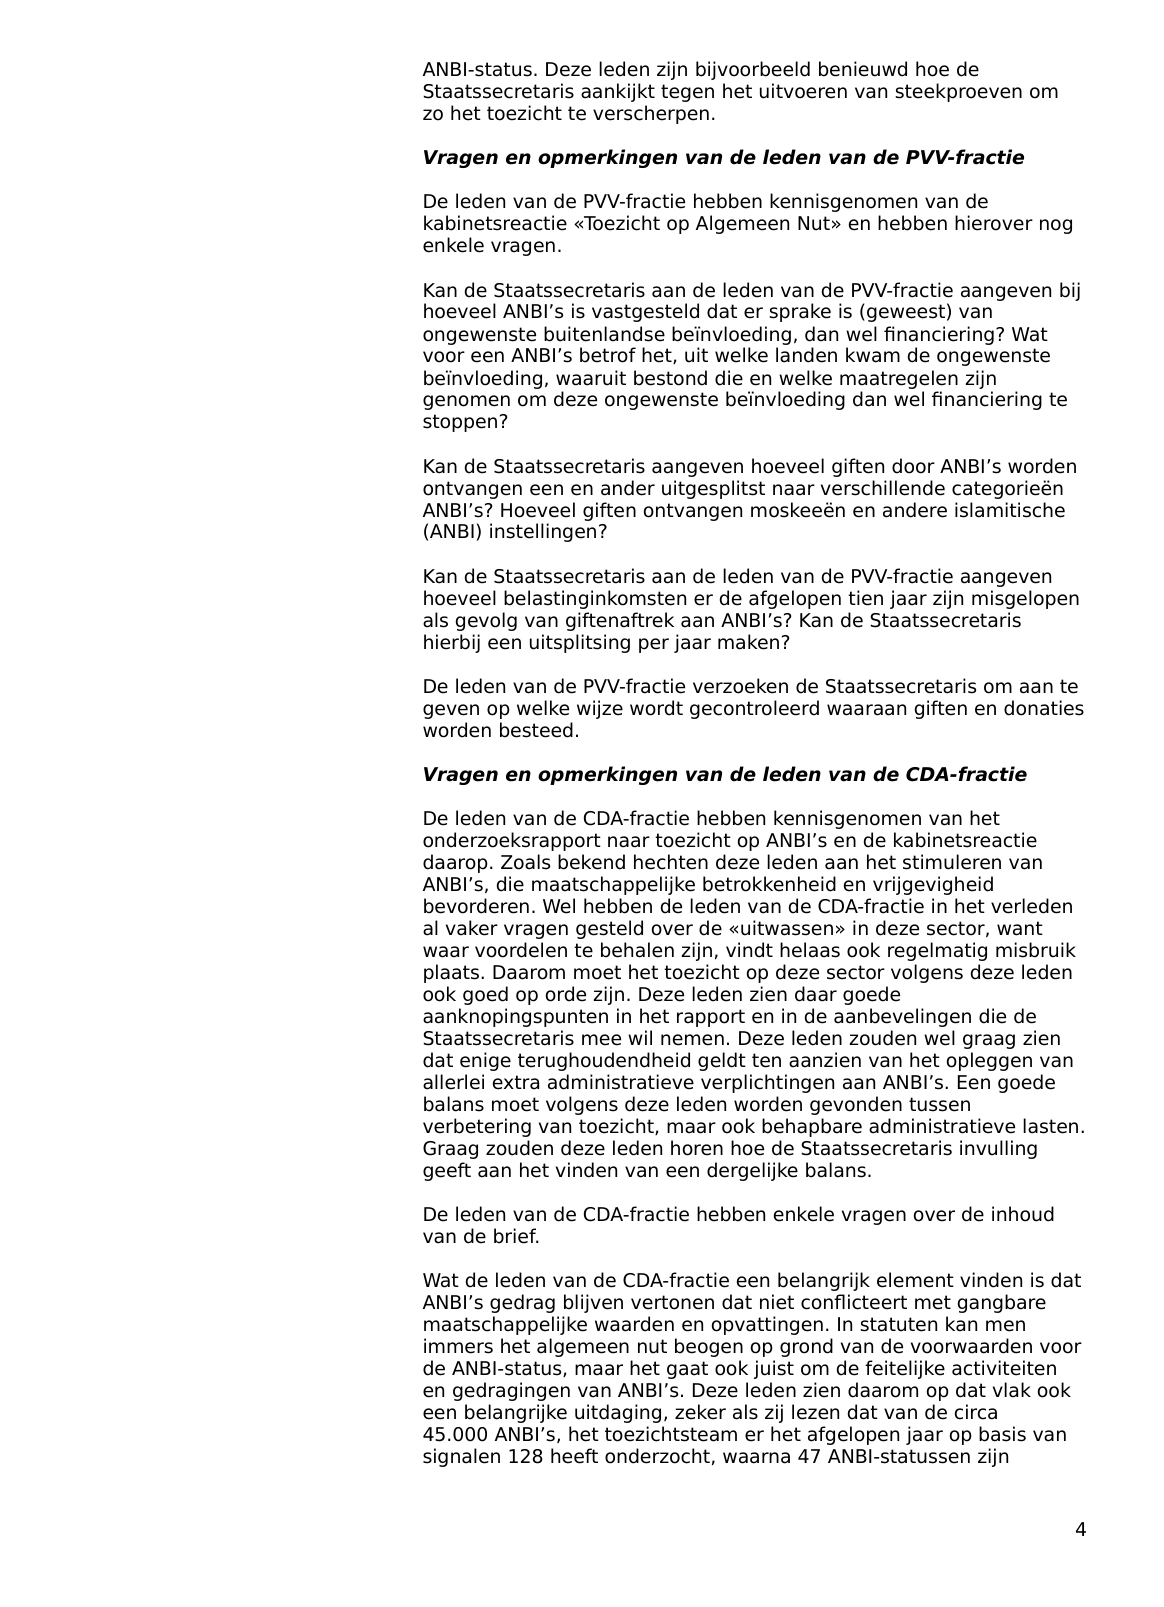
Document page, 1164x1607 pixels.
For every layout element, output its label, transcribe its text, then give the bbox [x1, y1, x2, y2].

text De leden van de PVV-fractie verzoeken de Staatssecretaris om aan te geven op welke wijze wordt gecontroleerd waaraan giften en donaties worden besteed. [422, 676, 1087, 742]
subtitle Vragen en opmerkingen van de leden van de PVV-fractie [422, 147, 1087, 169]
text De leden van de CDA-fractie hebben enkele vragen over de inhoud van de brief. [422, 1204, 1087, 1248]
text De leden van de CDA-fractie hebben kennisgenomen van het onderzoeksrapport naar toezicht op ANBI’s en de kabinetsreactie daarop. Zoals bekend hechten deze leden aan het stimuleren van ANBI’s, die maatschappelijke betrokkenheid en vrijgevigheid bevorderen. Wel hebben de leden van de CDA-fractie in het verleden al vaker vragen gesteld over de «uitwassen» in deze sector, want waar voordelen te behalen zijn, vindt helaas ook regelmatig misbruik plaats. Daarom moet het toezicht op deze sector volgens deze leden ook goed op orde zijn. Deze leden zien daar goede aanknopingspunten in het rapport en in de aanbevelingen die de Staatssecretaris mee wil nemen. Deze leden zouden wel graag zien dat enige terughoudendheid geldt ten aanzien van het opleggen van allerlei extra administratieve verplichtingen aan ANBI’s. Een goede balans moet volgens deze leden worden gevonden tussen verbetering van toezicht, maar ook behapbare administratieve lasten. Graag zouden deze leden horen hoe de Staatssecretaris invulling geeft aan het vinden van een dergelijke balans. [422, 808, 1087, 1182]
text De leden van de PVV-fractie hebben kennisgenomen van de kabinetsreactie «Toezicht op Algemeen Nut» en hebben hierover nog enkele vragen. [422, 191, 1087, 257]
text Kan de Staatssecretaris aangeven hoeveel giften door ANBI’s worden ontvangen een en ander uitgesplitst naar verschillende categorieën ANBI’s? Hoeveel giften ontvangen moskeeën en andere islamitische (ANBI) instellingen? [422, 456, 1087, 543]
text Wat de leden van de CDA-fractie een belangrijk element vinden is dat ANBI’s gedrag blijven vertonen dat niet conflicteert met gangbare maatschappelijke waarden en opvattingen. In statuten kan men immers het algemeen nut beogen op grond van de voorwaarden voor de ANBI-status, maar het gaat ook juist om de feitelijke activiteiten en gedragingen van ANBI’s. Deze leden zien daarom op dat vlak ook een belangrijke uitdaging, zeker als zij lezen dat van de circa 45.000 ANBI’s, het toezichtsteam er het afgelopen jaar op basis van signalen 128 heeft onderzocht, waarna 47 ANBI-statussen zijn [422, 1270, 1087, 1468]
subtitle Vragen en opmerkingen van de leden van de CDA-fractie [422, 764, 1087, 786]
text Kan de Staatssecretaris aan de leden van de PVV-fractie aangeven bij hoeveel ANBI’s is vastgesteld dat er sprake is (geweest) van ongewenste buitenlandse beïnvloeding, dan wel financiering? Wat voor een ANBI’s betrof het, uit welke landen kwam de ongewenste beïnvloeding, waaruit bestond die en welke maatregelen zijn genomen om deze ongewenste beïnvloeding dan wel financiering te stoppen? [422, 279, 1087, 433]
text ANBI-status. Deze leden zijn bijvoorbeeld benieuwd hoe de Staatssecretaris aankijkt tegen het uitvoeren van steekproeven om zo het toezicht te verscherpen. [422, 59, 1087, 125]
text Kan de Staatssecretaris aan de leden van de PVV-fractie aangeven hoeveel belastinginkomsten er de afgelopen tien jaar zijn misgelopen als gevolg van giftenaftrek aan ANBI’s? Kan de Staatssecretaris hierbij een uitsplitsing per jaar maken? [422, 566, 1087, 653]
